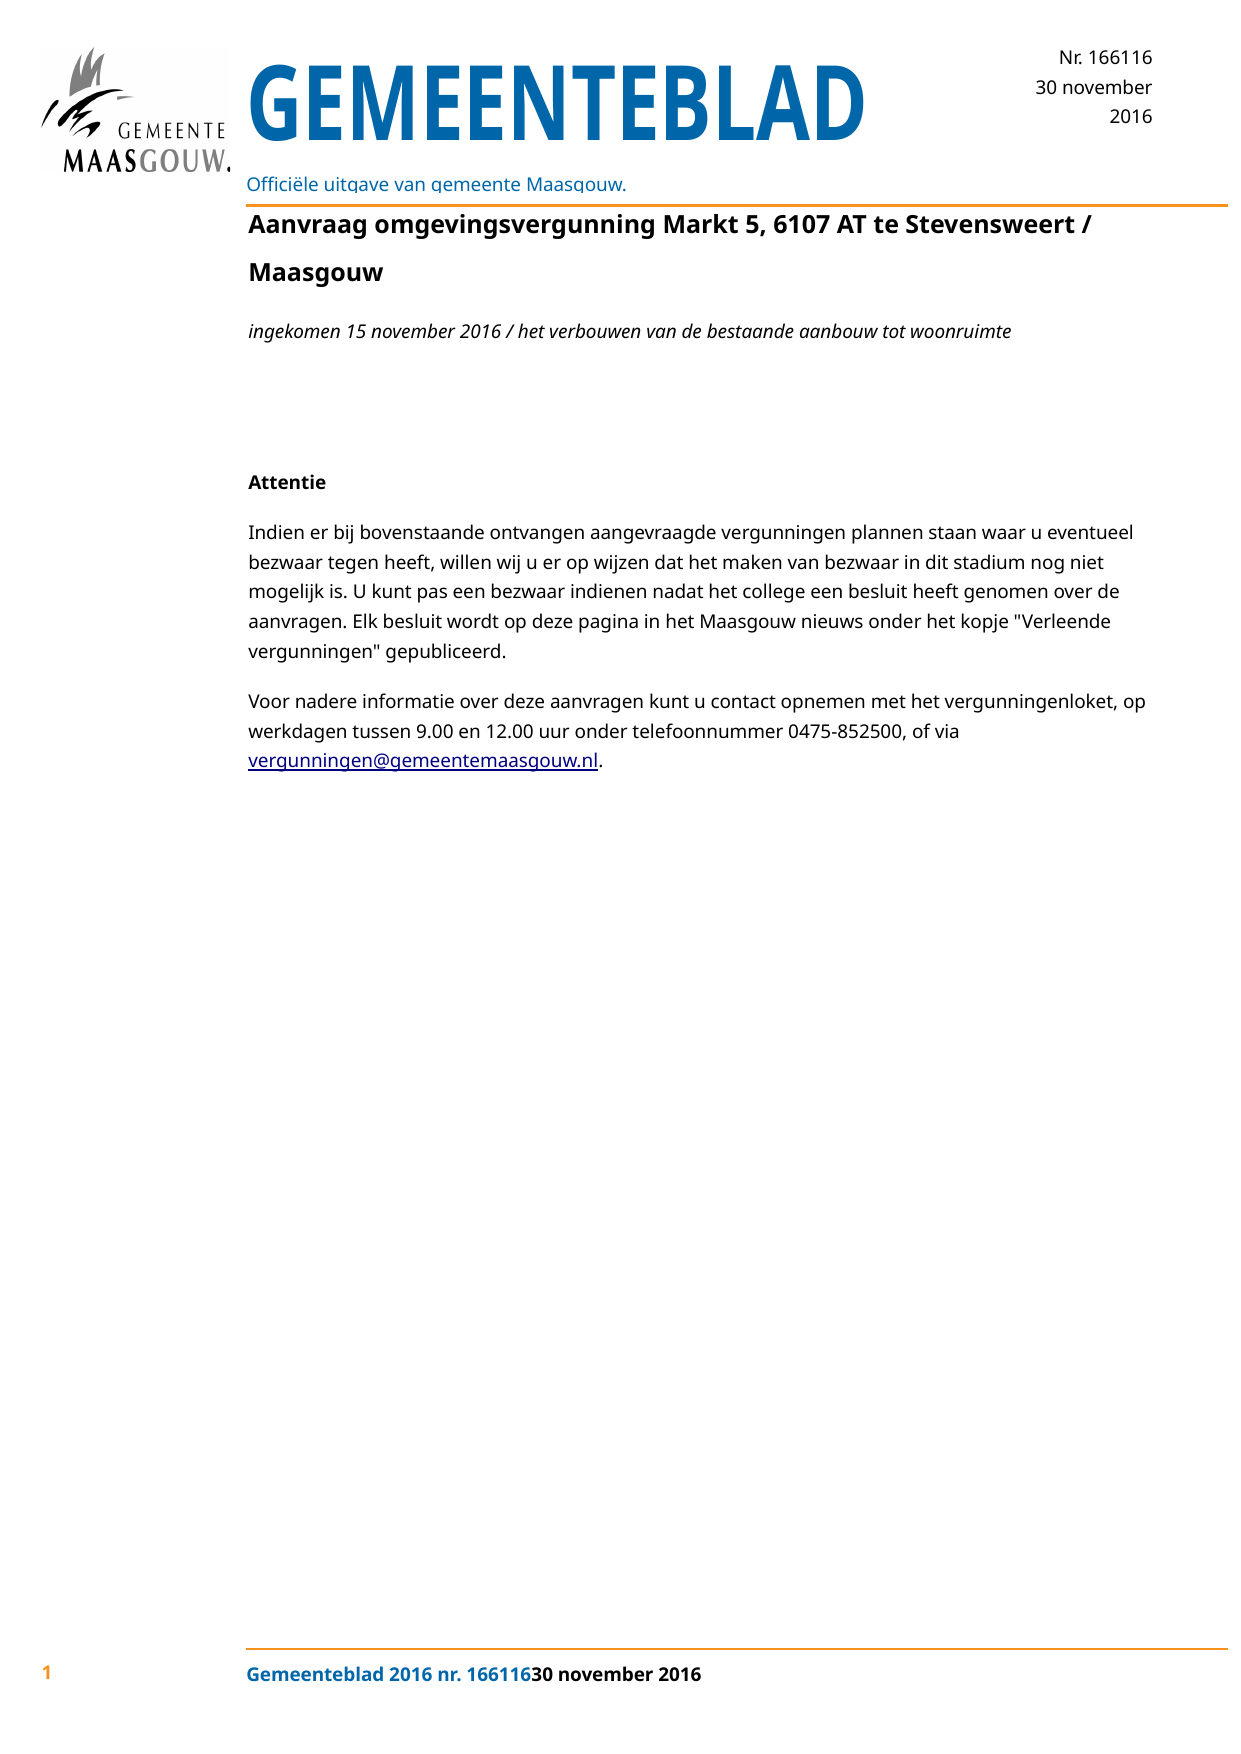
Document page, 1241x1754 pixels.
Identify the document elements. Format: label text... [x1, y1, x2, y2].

text Indien er bij bovenstaande ontvangen aangevraagde vergunningen plannen staan waar u eventueel bezwaar tegen heeft, willen wij u er op wijzen dat het maken van bezwaar in dit stadium nog niet mogelijk is. U kunt pas een bezwaar indienen nadat het college een besluit heeft genomen over de aanvragen. Elk besluit wordt op deze pagina in het Maasgouw nieuws onder het kopje "Verleende vergunningen" gepubliceerd. [248, 519, 1152, 664]
picture [41, 47, 231, 172]
text Aanvraag omgevingsvergunning Markt 5, 6107 AT te Stevensweert / Maasgouw [248, 207, 1152, 288]
text ingekomen 15 november 2016 / het verbouwen van de bestaande aanbouw tot woonruimte [248, 318, 1152, 344]
text Voor nadere informatie over deze aanvragen kunt u contact opnemen met het vergunningenloket, op werkdagen tussen 9.00 en 12.00 uur onder telefoonnummer 0475-852500, of via vergunningen@gemeentemaasgouw.nl. [248, 688, 1152, 773]
text Attentie [248, 469, 1152, 495]
